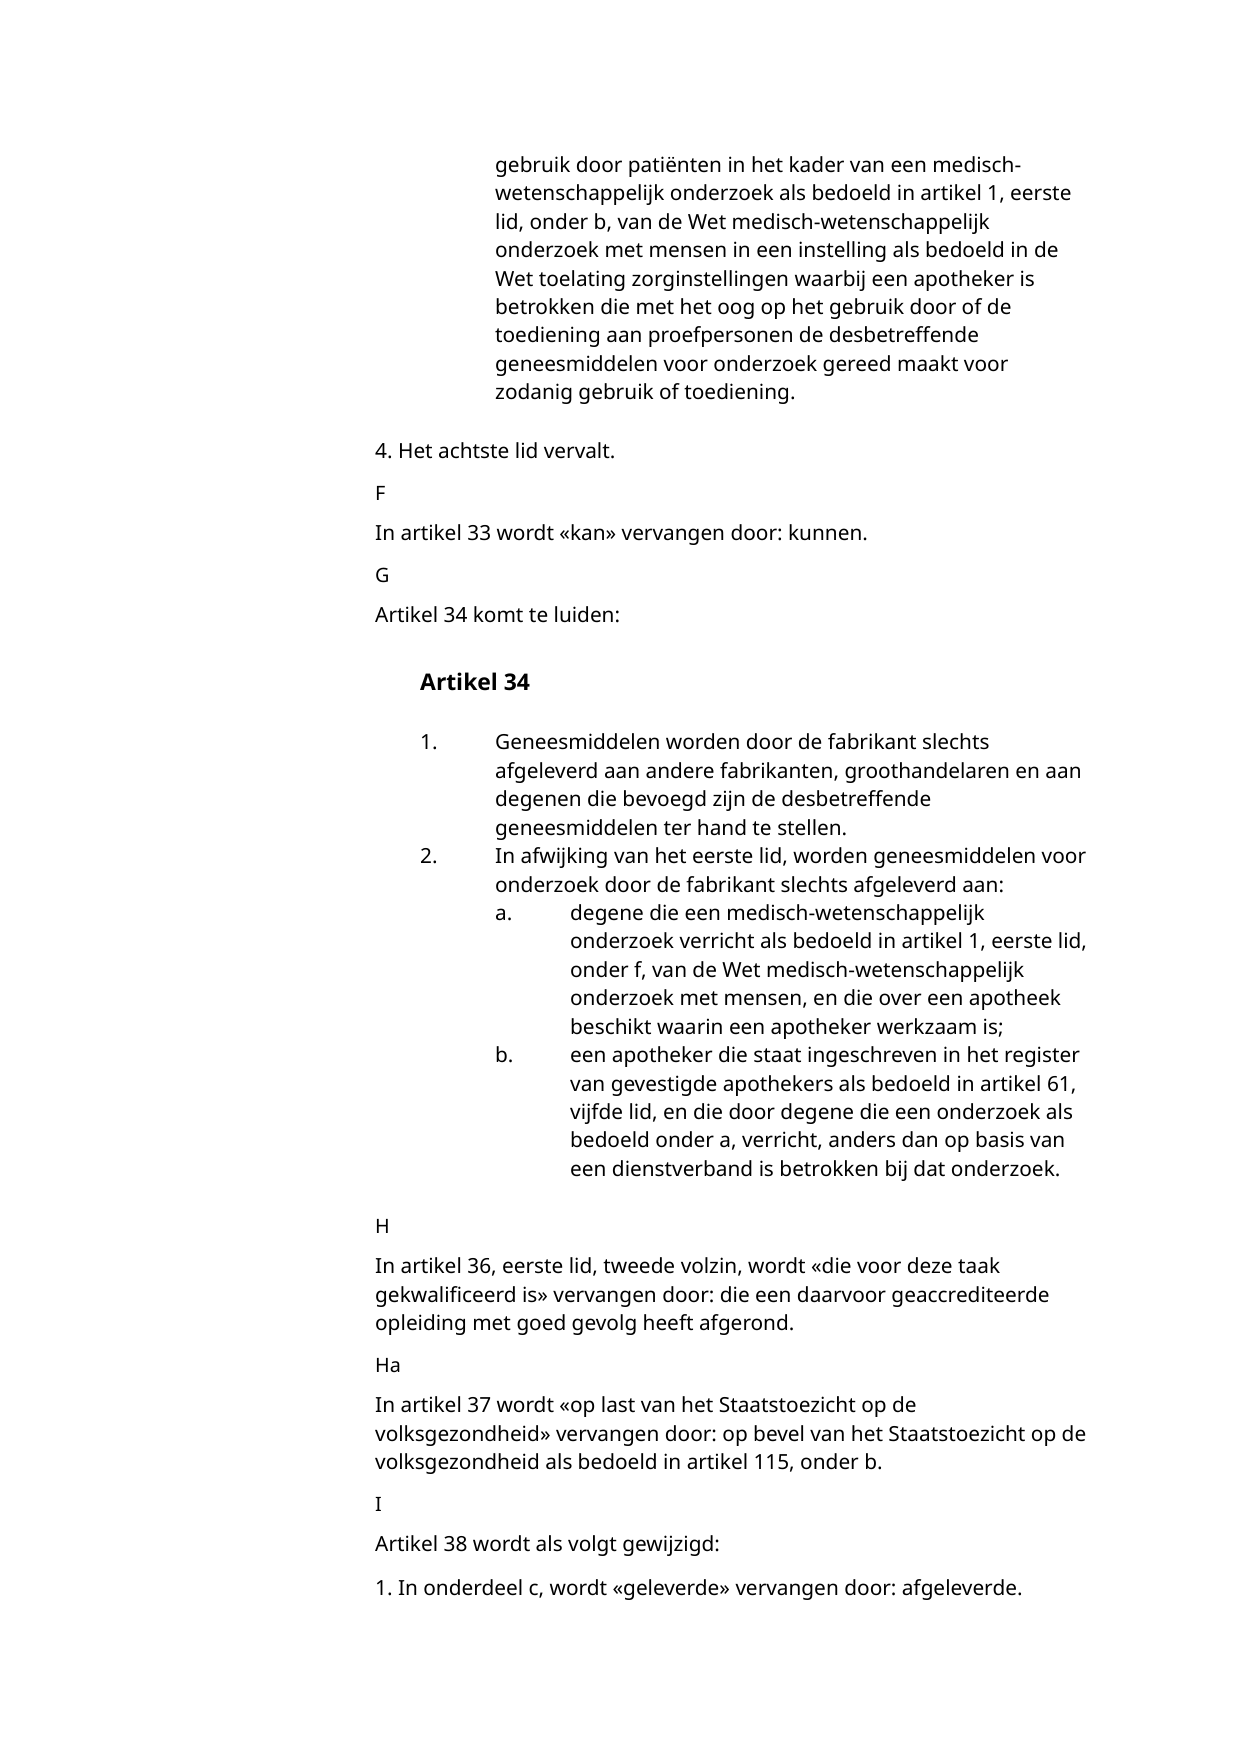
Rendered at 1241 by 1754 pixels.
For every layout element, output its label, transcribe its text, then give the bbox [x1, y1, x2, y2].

text Ha [375, 1352, 1090, 1378]
text In artikel 36, eerste lid, tweede volzin, wordt «die voor deze taak gekwalificeerd is» vervangen door: die een daarvoor geaccrediteerde opleiding met goed gevolg heeft afgerond. [375, 1251, 1090, 1337]
text 1. In onderdeel c, wordt «geleverde» vervangen door: afgeleverde. [375, 1573, 1090, 1601]
list een apotheker die staat ingeschreven in het register van gevestigde apothekers als bedoeld in artikel 61, vijfde lid, en die door degene die een onderzoek als bedoeld onder a, verricht, anders dan op basis van een dienstverband is betrokken bij dat onderzoek. [495, 1040, 1090, 1182]
subtitle Artikel 34 [420, 666, 1090, 697]
list degene die een medisch-wetenschappelijk onderzoek verricht als bedoeld in artikel 1, eerste lid, onder f, van de Wet medisch-wetenschappelijk onderzoek met mensen, en die over een apotheek beschikt waarin een apotheker werkzaam is; [495, 898, 1090, 1040]
text 4. Het achtste lid vervalt. [375, 436, 1090, 464]
text G [375, 562, 1090, 588]
list gebruik door patiënten in het kader van een medisch-wetenschappelijk onderzoek als bedoeld in artikel 1, eerste lid, onder b, van de Wet medisch-wetenschappelijk onderzoek met mensen in een instelling als bedoeld in de Wet toelating zorginstellingen waarbij een apotheker is betrokken die met het oog op het gebruik door of de toediening aan proefpersonen de desbetreffende geneesmiddelen voor onderzoek gereed maakt voor zodanig gebruik of toediening. [420, 150, 1090, 406]
text Artikel 34 komt te luiden: [375, 600, 1090, 629]
text In artikel 37 wordt «op last van het Staatstoezicht op de volksgezondheid» vervangen door: op bevel van het Staatstoezicht op de volksgezondheid als bedoeld in artikel 115, onder b. [375, 1390, 1090, 1476]
list Geneesmiddelen worden door de fabrikant slechts afgeleverd aan andere fabrikanten, groothandelaren en aan degenen die bevoegd zijn de desbetreffende geneesmiddelen ter hand te stellen. [420, 727, 1090, 841]
text In artikel 33 wordt «kan» vervangen door: kunnen. [375, 518, 1090, 547]
text I [375, 1491, 1090, 1518]
text F [375, 479, 1090, 506]
text Artikel 38 wordt als volgt gewijzigd: [375, 1529, 1090, 1558]
list In afwijking van het eerste lid, worden geneesmiddelen voor onderzoek door de fabrikant slechts afgeleverd aan: [420, 841, 1090, 898]
text H [375, 1212, 1090, 1239]
